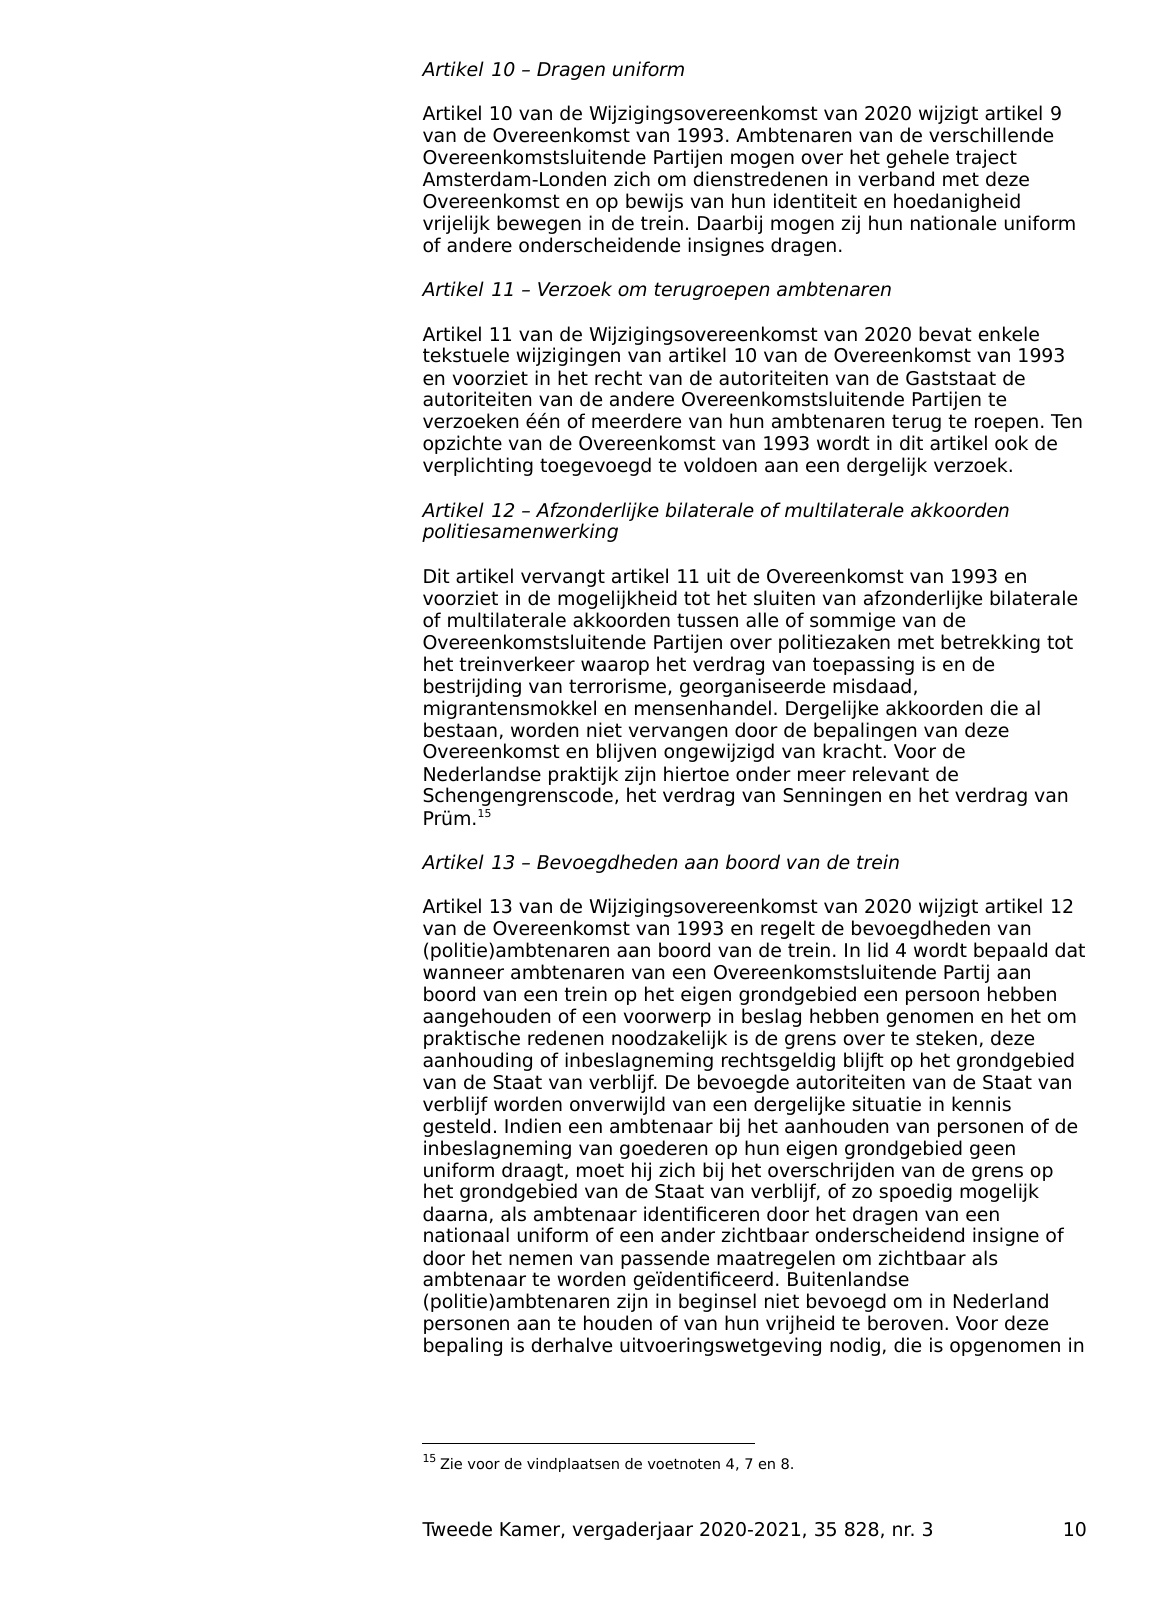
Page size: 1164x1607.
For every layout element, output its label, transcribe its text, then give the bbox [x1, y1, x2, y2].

subtitle Artikel 13 – Bevoegdheden aan boord van de trein [422, 852, 1087, 873]
text Artikel 11 van de Wijzigingsovereenkomst van 2020 bevat enkele tekstuele wijzigingen van artikel 10 van de Overeenkomst van 1993 en voorziet in het recht van de autoriteiten van de Gaststaat de autoriteiten van de andere Overeenkomstsluitende Partijen te verzoeken één of meerdere van hun ambtenaren terug te roepen. Ten opzichte van de Overeenkomst van 1993 wordt in dit artikel ook de verplichting toegevoegd te voldoen aan een dergelijk verzoek. [422, 323, 1087, 477]
text Artikel 10 van de Wijzigingsovereenkomst van 2020 wijzigt artikel 9 van de Overeenkomst van 1993. Ambtenaren van de verschillende Overeenkomstsluitende Partijen mogen over het gehele traject Amsterdam-Londen zich om dienstredenen in verband met deze Overeenkomst en op bewijs van hun identiteit en hoedanigheid vrijelijk bewegen in de trein. Daarbij mogen zij hun nationale uniform of andere onderscheidende insignes dragen. [422, 103, 1087, 257]
text Zie voor de vindplaatsen de voetnoten 4, 7 en 8. [422, 1452, 1087, 1474]
subtitle Artikel 11 – Verzoek om terugroepen ambtenaren [422, 279, 1087, 301]
subtitle Artikel 12 – Afzonderlijke bilaterale of multilaterale akkoorden politiesamenwerking [422, 499, 1087, 543]
text Artikel 13 van de Wijzigingsovereenkomst van 2020 wijzigt artikel 12 van de Overeenkomst van 1993 en regelt de bevoegdheden van (politie)ambtenaren aan boord van de trein. In lid 4 wordt bepaald dat wanneer ambtenaren van een Overeenkomstsluitende Partij aan boord van een trein op het eigen grondgebied een persoon hebben aangehouden of een voorwerp in beslag hebben genomen en het om praktische redenen noodzakelijk is de grens over te steken, deze aanhouding of inbeslagneming rechtsgeldig blijft op het grondgebied van de Staat van verblijf. De bevoegde autoriteiten van de Staat van verblijf worden onverwijld van een dergelijke situatie in kennis gesteld. Indien een ambtenaar bij het aanhouden van personen of de inbeslagneming van goederen op hun eigen grondgebied geen uniform draagt, moet hij zich bij het overschrijden van de grens op het grondgebied van de Staat van verblijf, of zo spoedig mogelijk daarna, als ambtenaar identificeren door het dragen van een nationaal uniform of een ander zichtbaar onderscheidend insigne of door het nemen van passende maatregelen om zichtbaar als ambtenaar te worden geïdentificeerd. Buitenlandse (politie)ambtenaren zijn in beginsel niet bevoegd om in Nederland personen aan te houden of van hun vrijheid te beroven. Voor deze bepaling is derhalve uitvoeringswetgeving nodig, die is opgenomen in [422, 896, 1087, 1357]
text Dit artikel vervangt artikel 11 uit de Overeenkomst van 1993 en voorziet in de mogelijkheid tot het sluiten van afzonderlijke bilaterale of multilaterale akkoorden tussen alle of sommige van de Overeenkomstsluitende Partijen over politiezaken met betrekking tot het treinverkeer waarop het verdrag van toepassing is en de bestrijding van terrorisme, georganiseerde misdaad, migrantensmokkel en mensenhandel. Dergelijke akkoorden die al bestaan, worden niet vervangen door de bepalingen van deze Overeenkomst en blijven ongewijzigd van kracht. Voor de Nederlandse praktijk zijn hiertoe onder meer relevant de Schengengrenscode, het verdrag van Senningen en het verdrag van Prüm. [422, 566, 1087, 829]
subtitle Artikel 10 – Dragen uniform [422, 59, 1087, 81]
